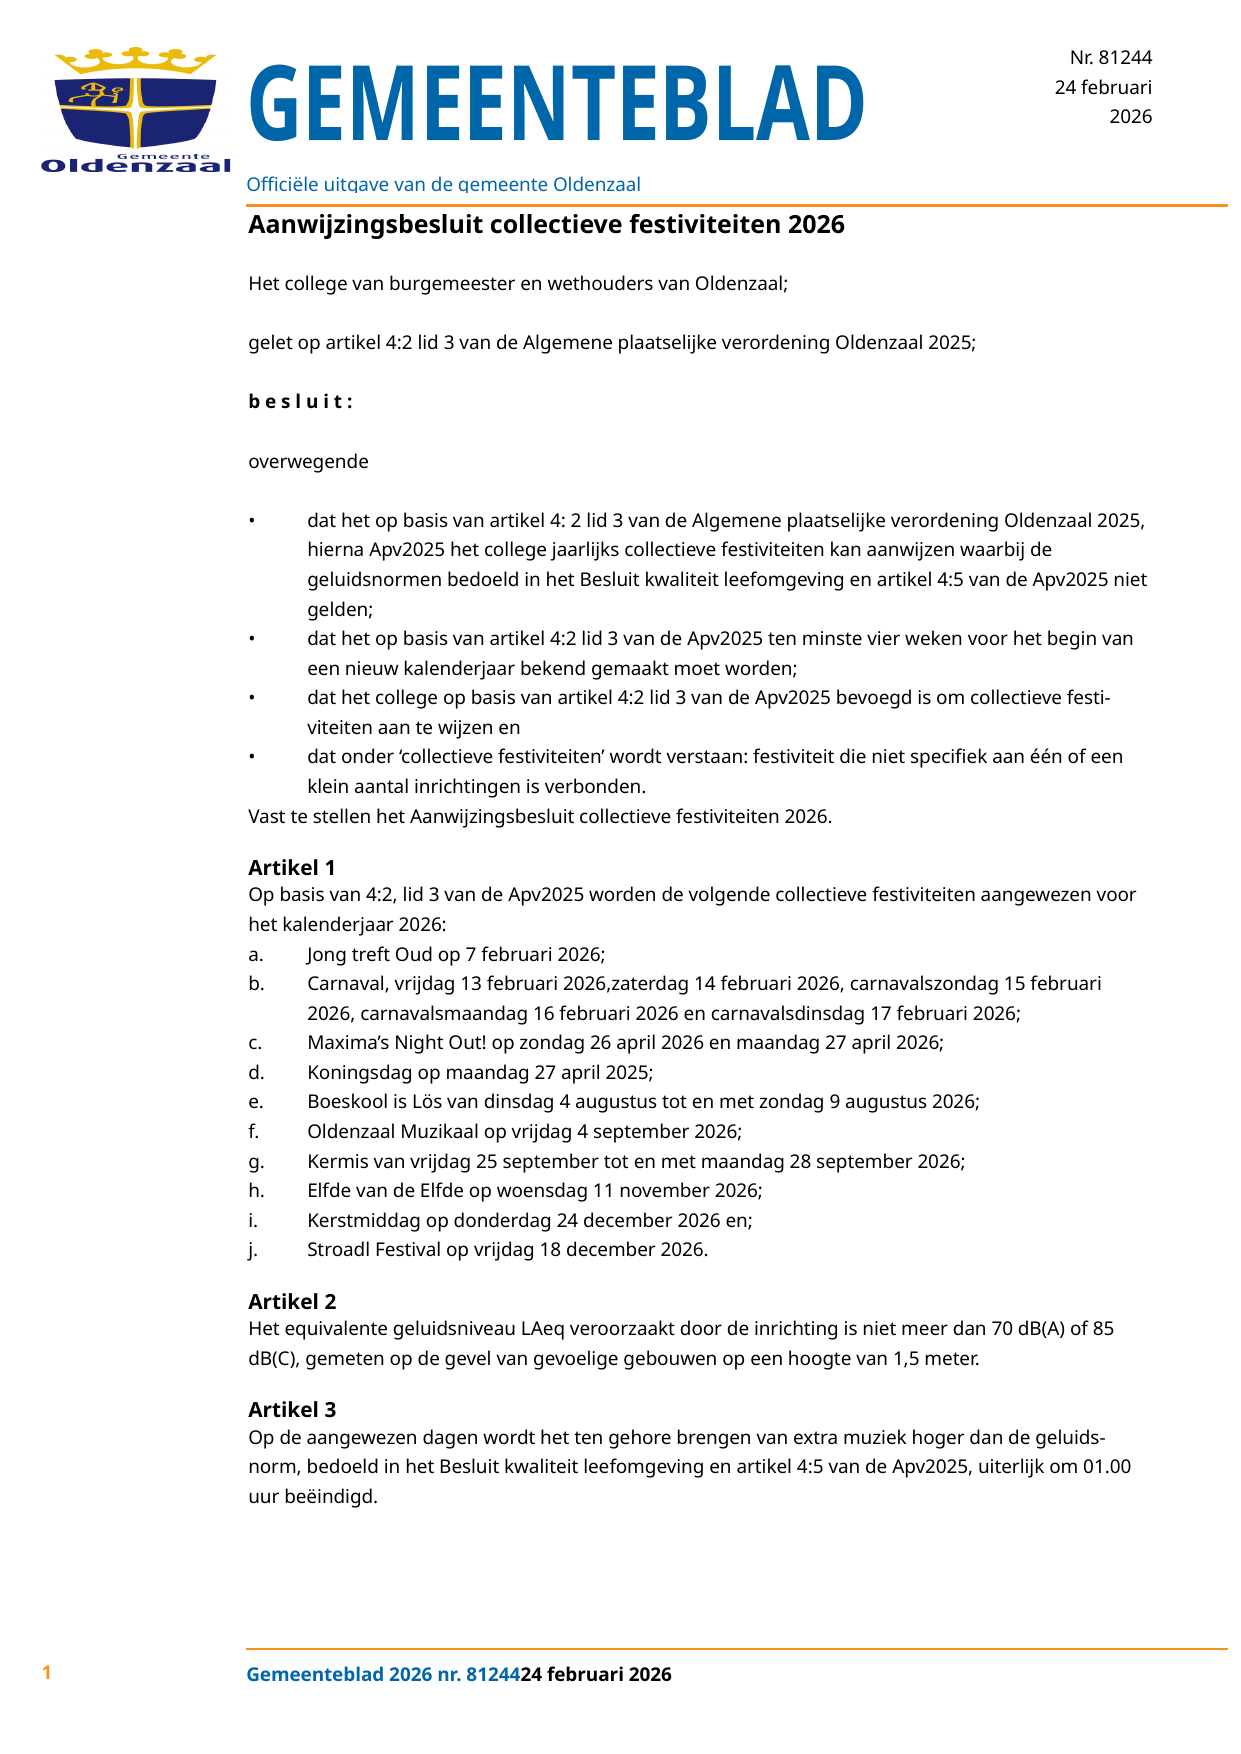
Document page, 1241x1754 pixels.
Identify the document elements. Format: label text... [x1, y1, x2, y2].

list Kermis van vrijdag 25 september tot en met maandag 28 september 2026; [248, 1148, 1152, 1174]
text Artikel 2 [248, 1287, 1152, 1316]
text Het college van burgemeester en wethouders van Oldenzaal; [248, 270, 1152, 296]
text Het equivalente geluidsniveau LAeq veroorzaakt door de inrichting is niet meer dan 70 dB(A) of 85 dB(C), gemeten op de gevel van gevoelige gebouwen op een hoogte van 1,5 meter. [248, 1316, 1152, 1371]
list Boeskool is Lös van dinsdag 4 augustus tot en met zondag 9 augustus 2026; [248, 1089, 1152, 1114]
text Aanwijzingsbesluit collectieve festiviteiten 2026 [248, 207, 1152, 241]
text Artikel 3 [248, 1396, 1152, 1424]
text Op basis van 4:2, lid 3 van de Apv2025 worden de volgende collectieve festiviteiten aangewezen voor het kalenderjaar 2026: [248, 882, 1152, 937]
list Oldenzaal Muzikaal op vrijdag 4 september 2026; [248, 1118, 1152, 1144]
list Elfde van de Elfde op woensdag 11 november 2026; [248, 1177, 1152, 1203]
list Carnaval, vrijdag 13 februari 2026,zaterdag 14 februari 2026, carnavalszondag 15 februari 2026, carnavalsmaandag 16 februari 2026 en carnavalsdinsdag 17 februari 2026; [248, 970, 1152, 1026]
list Maxima’s Night Out! op zondag 26 april 2026 en maandag 27 april 2026; [248, 1029, 1152, 1055]
list dat onder ‘collectieve festiviteiten’ wordt verstaan: festiviteit die niet specifiek aan één of een klein aantal inrichtingen is verbonden. [248, 744, 1152, 799]
list dat het college op basis van artikel 4:2 lid 3 van de Apv2025 bevoegd is om collectieve festi-viteiten aan te wijzen en [248, 684, 1152, 740]
text Vast te stellen het Aanwijzingsbesluit collectieve festiviteiten 2026. [248, 803, 1152, 828]
picture [41, 47, 231, 172]
text overwegende [248, 448, 1152, 473]
text gelet op artikel 4:2 lid 3 van de Algemene plaatselijke verordening Oldenzaal 2025; [248, 329, 1152, 355]
list dat het op basis van artikel 4:2 lid 3 van de Apv2025 ten minste vier weken voor het begin van een nieuw kalenderjaar bekend gemaakt moet worden; [248, 625, 1152, 681]
list Jong treft Oud op 7 februari 2026; [248, 941, 1152, 967]
list dat het op basis van artikel 4: 2 lid 3 van de Algemene plaatselijke verordening Oldenzaal 2025, hierna Apv2025 het college jaarlijks collectieve festiviteiten kan aanwijzen waarbij de geluidsnormen bedoeld in het Besluit kwaliteit leefomgeving en artikel 4:5 van de Apv2025 niet gelden; [248, 507, 1152, 621]
text Artikel 1 [248, 853, 1152, 882]
list Koningsdag op maandag 27 april 2025; [248, 1059, 1152, 1085]
text Op de aangewezen dagen wordt het ten gehore brengen van extra muziek hoger dan de geluids-norm, bedoeld in het Besluit kwaliteit leefomgeving en artikel 4:5 van de Apv2025, uiterlijk om 01.00 uur beëindigd. [248, 1424, 1152, 1509]
list Kerstmiddag op donderdag 24 december 2026 en; [248, 1207, 1152, 1233]
text b e s l u i t : [248, 389, 1152, 414]
list Stroadl Festival op vrijdag 18 december 2026. [248, 1237, 1152, 1262]
